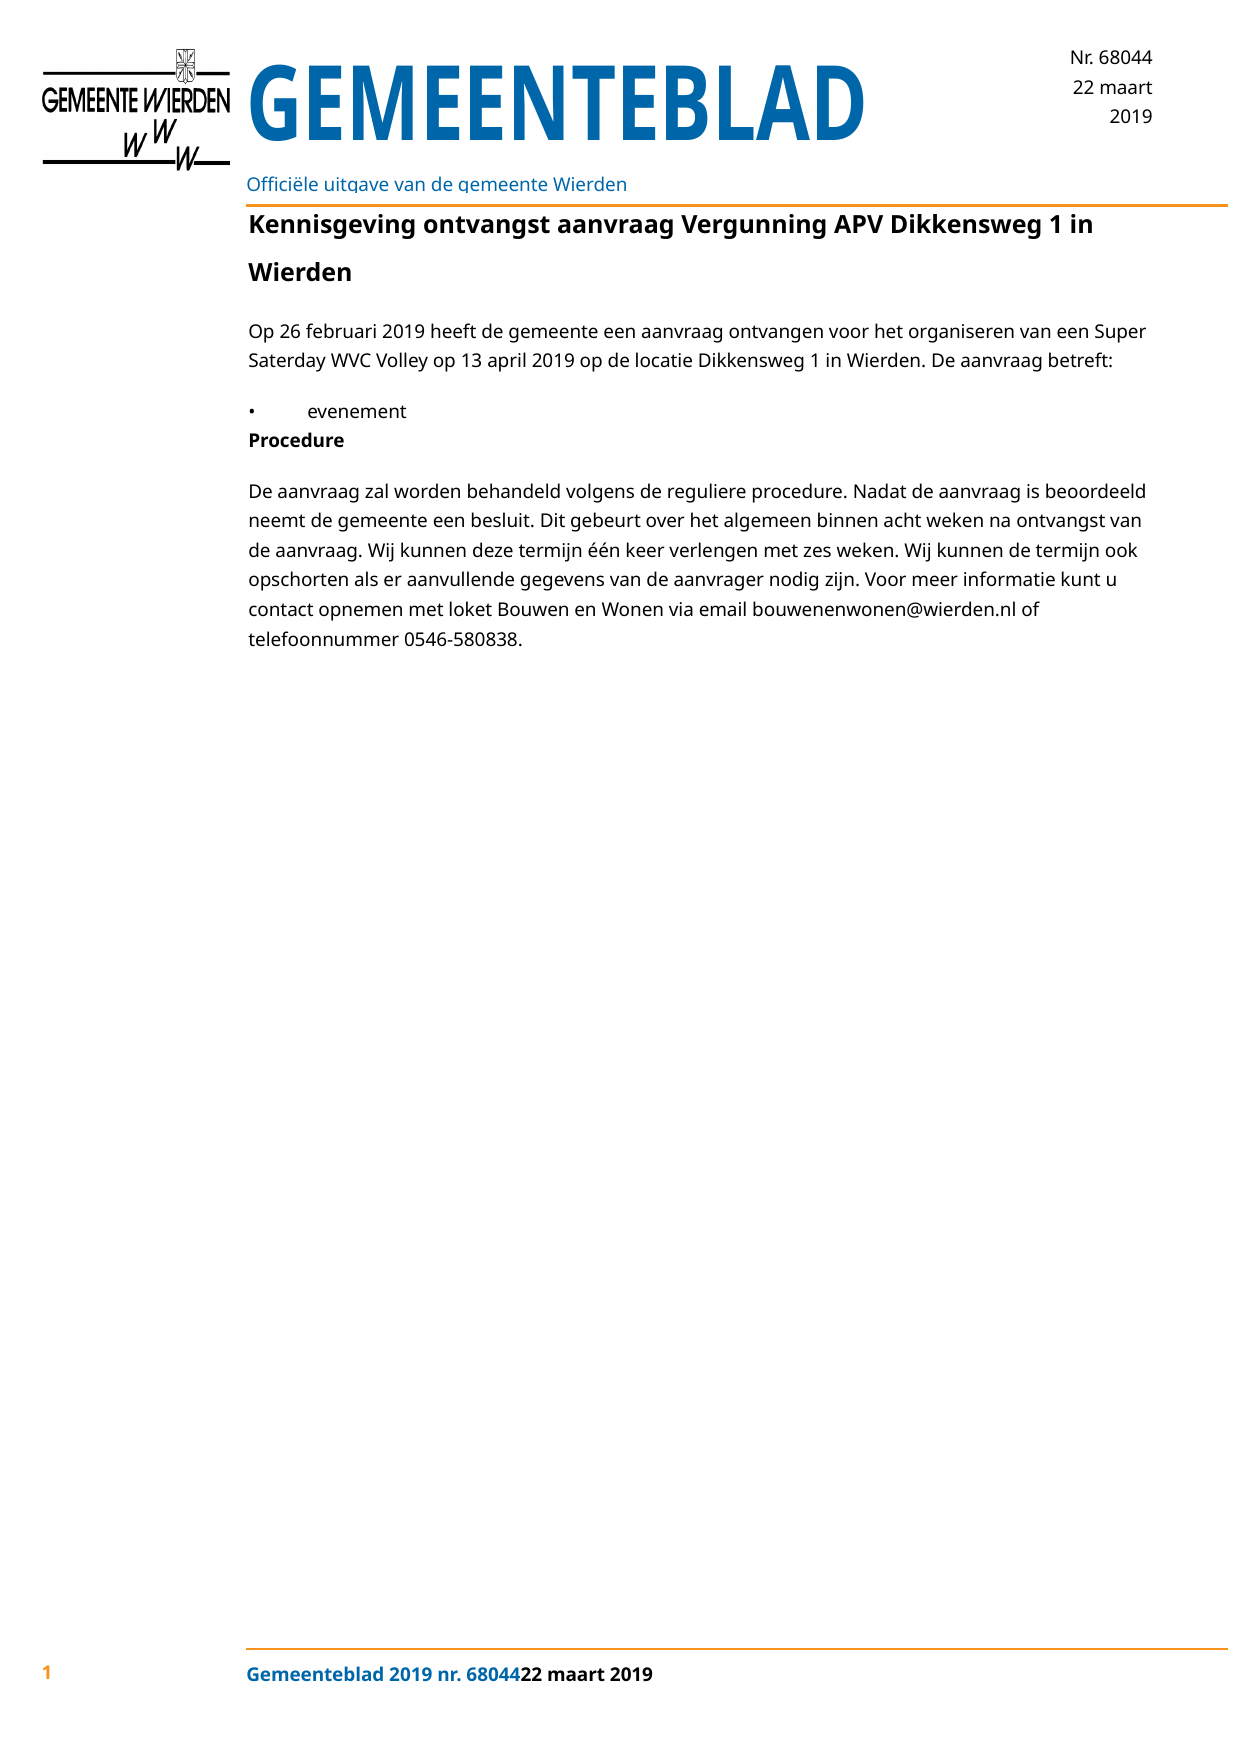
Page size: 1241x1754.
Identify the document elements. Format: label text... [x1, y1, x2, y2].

list evenement [248, 398, 1152, 424]
picture [41, 47, 231, 172]
text Procedure [248, 427, 1152, 453]
text De aanvraag zal worden behandeld volgens de reguliere procedure. Nadat de aanvraag is beoordeeld neemt de gemeente een besluit. Dit gebeurt over het algemeen binnen acht weken na ontvangst van de aanvraag. Wij kunnen deze termijn één keer verlengen met zes weken. Wij kunnen de termijn ook opschorten als er aanvullende gegevens van de aanvrager nodig zijn. Voor meer informatie kunt u contact opnemen met loket Bouwen en Wonen via email bouwenenwonen@wierden.nl of telefoonnummer 0546-580838. [248, 478, 1152, 652]
text Kennisgeving ontvangst aanvraag Vergunning APV Dikkensweg 1 in Wierden [248, 207, 1152, 288]
text Op 26 februari 2019 heeft de gemeente een aanvraag ontvangen voor het organiseren van een Super Saterday WVC Volley op 13 april 2019 op de locatie Dikkensweg 1 in Wierden. De aanvraag betreft: [248, 318, 1152, 373]
